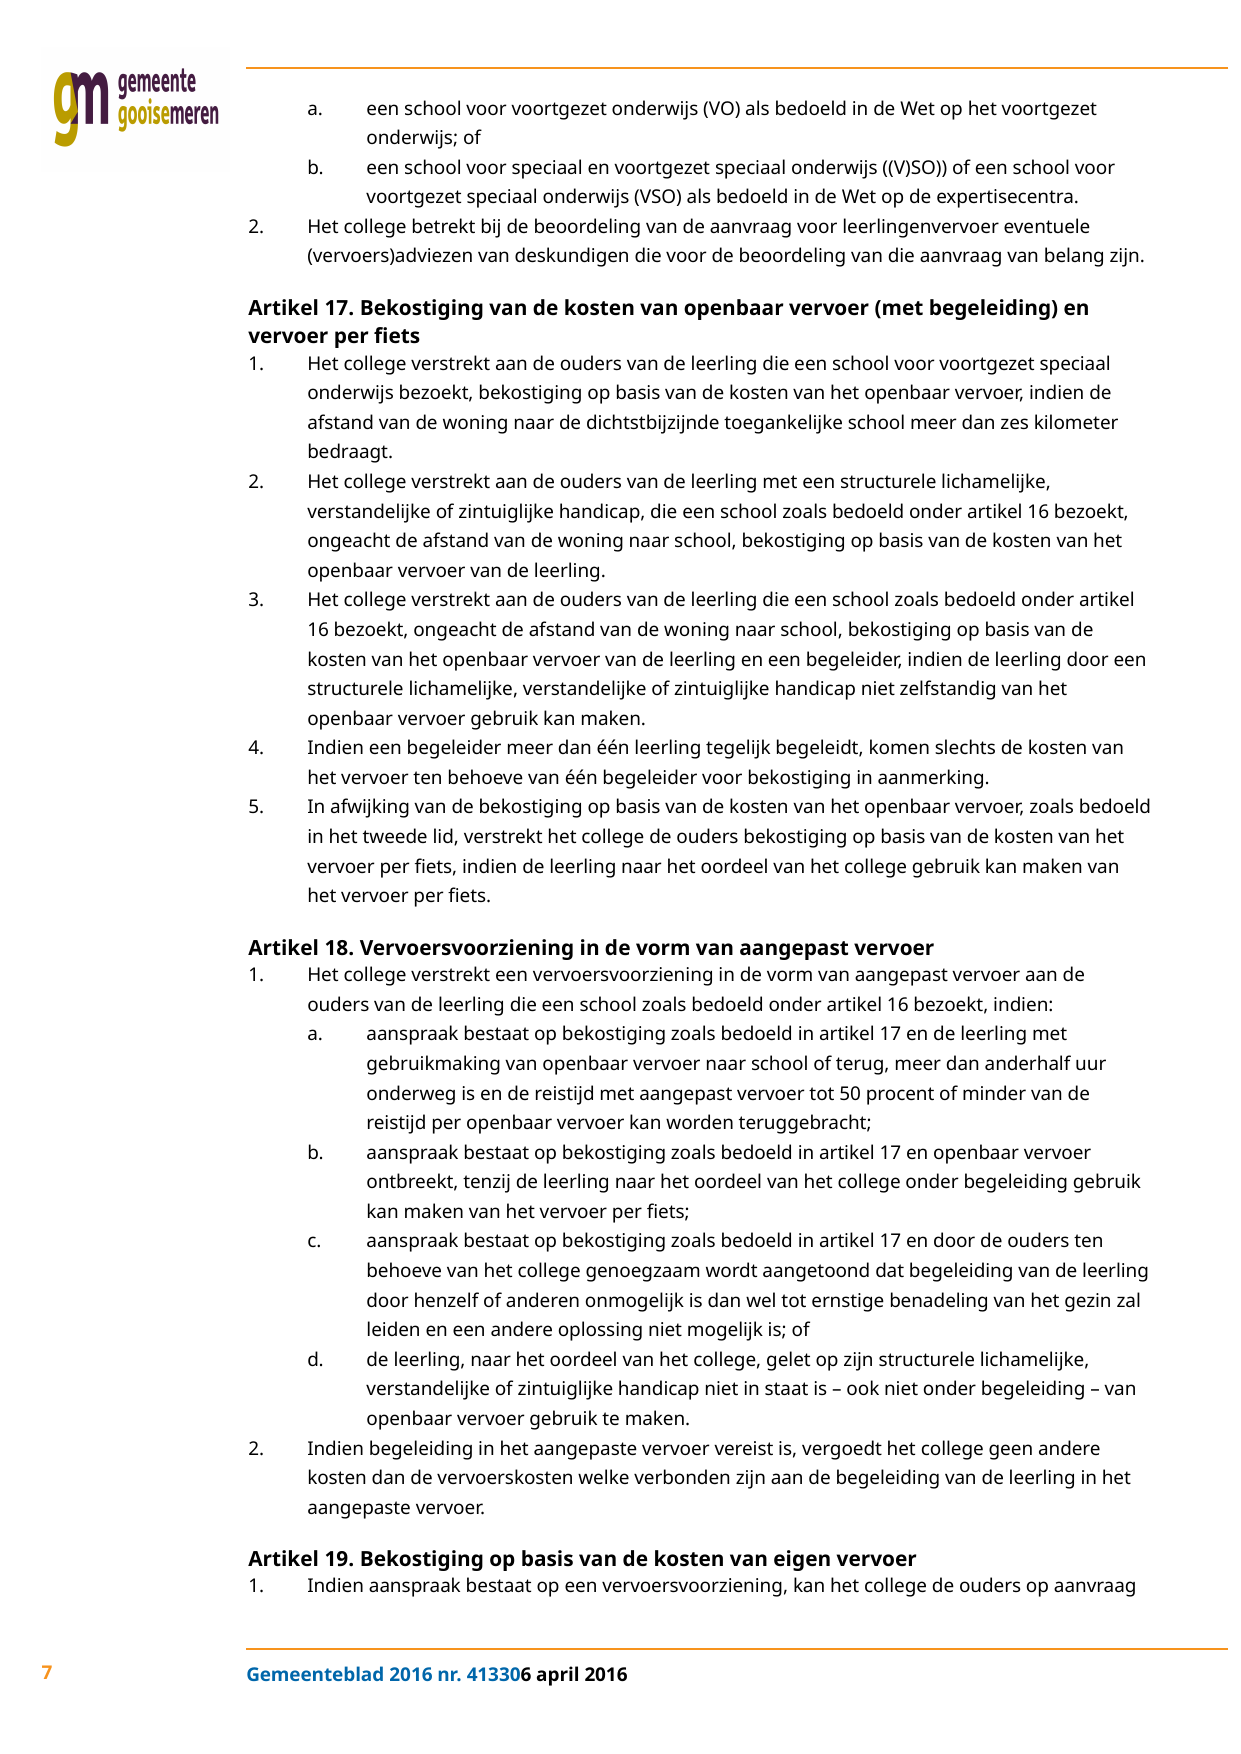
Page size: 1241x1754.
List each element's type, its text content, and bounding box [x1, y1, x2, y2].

text Artikel 18. Vervoersvoorziening in de vorm van aangepast vervoer [248, 933, 1152, 961]
list Het college verstrekt aan de ouders van de leerling met een structurele lichamelijke, verstandelijke of zintuiglijke handicap, die een school zoals bedoeld onder artikel 16 bezoekt, ongeacht de afstand van de woning naar school, bekostiging op basis van de kosten van het openbaar vervoer van de leerling. [248, 468, 1152, 583]
list Het college verstrekt aan de ouders van de leerling die een school voor voortgezet speciaal onderwijs bezoekt, bekostiging op basis van de kosten van het openbaar vervoer, indien de afstand van de woning naar de dichtstbijzijnde toegankelijke school meer dan zes kilometer bedraagt. [248, 350, 1152, 464]
list Indien aanspraak bestaat op een vervoersvoorziening, kan het college de ouders op aanvraag [248, 1573, 1152, 1598]
list Indien begeleiding in het aangepaste vervoer vereist is, vergoedt het college geen andere kosten dan de vervoerskosten welke verbonden zijn aan de begeleiding van de leerling in het aangepaste vervoer. [248, 1435, 1152, 1519]
list aanspraak bestaat op bekostiging zoals bedoeld in artikel 17 en door de ouders ten behoeve van het college genoegzaam wordt aangetoond dat begeleiding van de leerling door henzelf of anderen onmogelijk is dan wel tot ernstige benadeling van het gezin zal leiden en een andere oplossing niet mogelijk is; of [307, 1228, 1152, 1342]
list aanspraak bestaat op bekostiging zoals bedoeld in artikel 17 en openbaar vervoer ontbreekt, tenzij de leerling naar het oordeel van het college onder begeleiding gebruik kan maken van het vervoer per fiets; [307, 1139, 1152, 1224]
list Het college verstrekt een vervoersvoorziening in de vorm van aangepast vervoer aan de ouders van de leerling die een school zoals bedoeld onder artikel 16 bezoekt, indien: [248, 961, 1152, 1017]
list Indien een begeleider meer dan één leerling tegelijk begeleidt, komen slechts de kosten van het vervoer ten behoeve van één begeleider voor bekostiging in aanmerking. [248, 734, 1152, 790]
list Het college verstrekt aan de ouders van de leerling die een school zoals bedoeld onder artikel 16 bezoekt, ongeacht de afstand van de woning naar school, bekostiging op basis van de kosten van het openbaar vervoer van de leerling en een begeleider, indien de leerling door een structurele lichamelijke, verstandelijke of zintuiglijke handicap niet zelfstandig van het openbaar vervoer gebruik kan maken. [248, 587, 1152, 731]
list een school voor speciaal en voortgezet speciaal onderwijs ((V)SO)) of een school voor voortgezet speciaal onderwijs (VSO) als bedoeld in de Wet op de expertisecentra. [307, 154, 1152, 209]
text Artikel 19. Bekostiging op basis van de kosten van eigen vervoer [248, 1544, 1152, 1573]
list In afwijking van de bekostiging op basis van de kosten van het openbaar vervoer, zoals bedoeld in het tweede lid, verstrekt het college de ouders bekostiging op basis van de kosten van het vervoer per fiets, indien de leerling naar het oordeel van het college gebruik kan maken van het vervoer per fiets. [248, 794, 1152, 908]
text Artikel 17. Bekostiging van de kosten van openbaar vervoer (met begeleiding) en vervoer per fiets [248, 293, 1152, 350]
list een school voor voortgezet onderwijs (VO) als bedoeld in de Wet op het voortgezet onderwijs; of [307, 95, 1152, 150]
list Het college betrekt bij de beoordeling van de aanvraag voor leerlingenvervoer eventuele (vervoers)adviezen van deskundigen die voor de beoordeling van die aanvraag van belang zijn. [248, 213, 1152, 268]
list de leerling, naar het oordeel van het college, gelet op zijn structurele lichamelijke, verstandelijke of zintuiglijke handicap niet in staat is – ook niet onder begeleiding – van openbaar vervoer gebruik te maken. [307, 1346, 1152, 1431]
list aanspraak bestaat op bekostiging zoals bedoeld in artikel 17 en de leerling met gebruikmaking van openbaar vervoer naar school of terug, meer dan anderhalf uur onderweg is en de reistijd met aangepast vervoer tot 50 procent of minder van de reistijd per openbaar vervoer kan worden teruggebracht; [307, 1021, 1152, 1135]
picture [41, 47, 231, 172]
